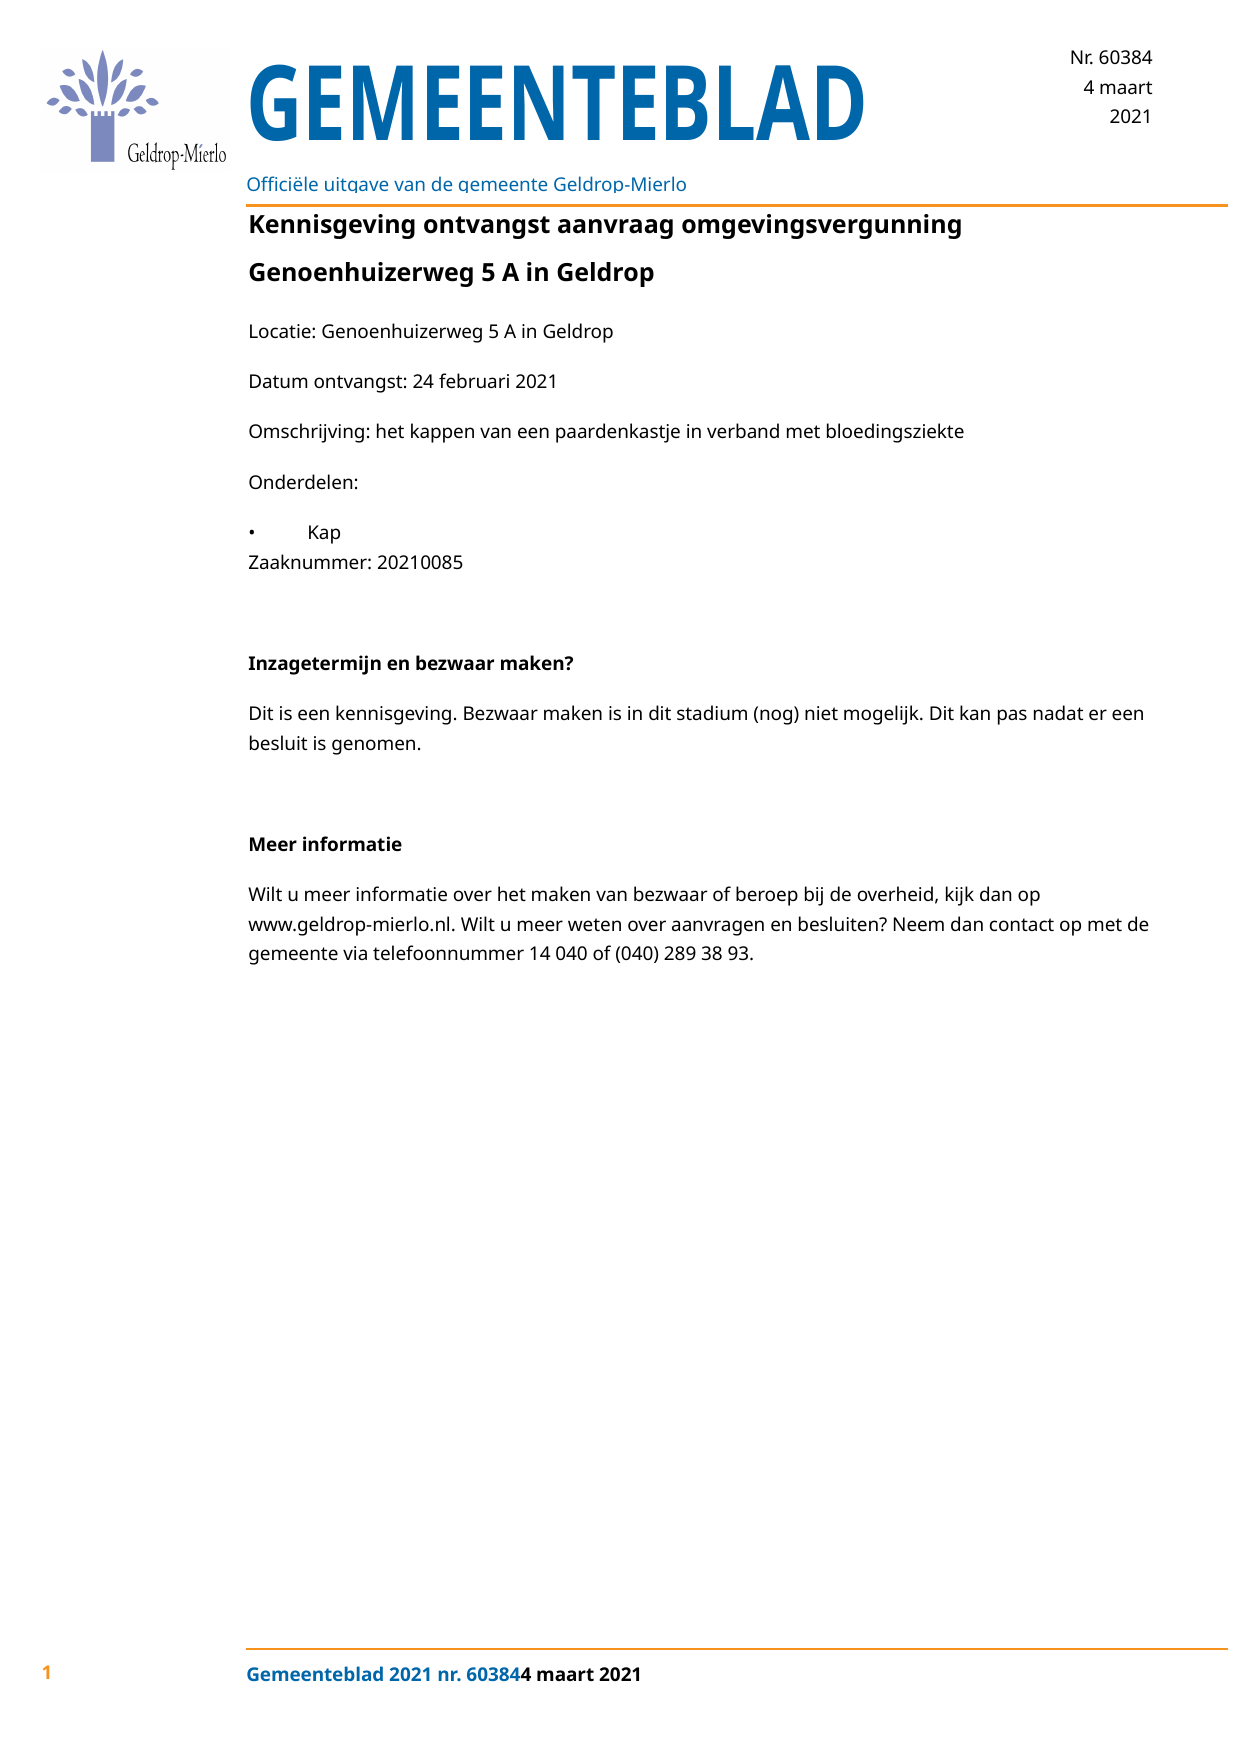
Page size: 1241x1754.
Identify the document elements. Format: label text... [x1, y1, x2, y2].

text Datum ontvangst: 24 februari 2021 [248, 368, 1152, 394]
text Wilt u meer informatie over het maken van bezwaar of beroep bij de overheid, kijk dan op www.geldrop-mierlo.nl. Wilt u meer weten over aanvragen en besluiten? Neem dan contact op met de gemeente via telefoonnummer 14 040 of (040) 289 38 93. [248, 881, 1152, 966]
text Inzagetermijn en bezwaar maken? [248, 650, 1152, 676]
text Omschrijving: het kappen van een paardenkastje in verband met bloedingsziekte [248, 419, 1152, 444]
text Dit is een kennisgeving. Bezwaar maken is in dit stadium (nog) niet mogelijk. Dit kan pas nadat er een besluit is genomen. [248, 700, 1152, 756]
text Zaaknummer: 20210085 [248, 549, 1152, 575]
text Onderdelen: [248, 469, 1152, 495]
text Locatie: Genoenhuizerweg 5 A in Geldrop [248, 318, 1152, 344]
text Meer informatie [248, 831, 1152, 857]
list Kap [248, 519, 1152, 545]
picture [41, 47, 231, 172]
text Kennisgeving ontvangst aanvraag omgevingsvergunning Genoenhuizerweg 5 A in Geldrop [248, 207, 1152, 288]
